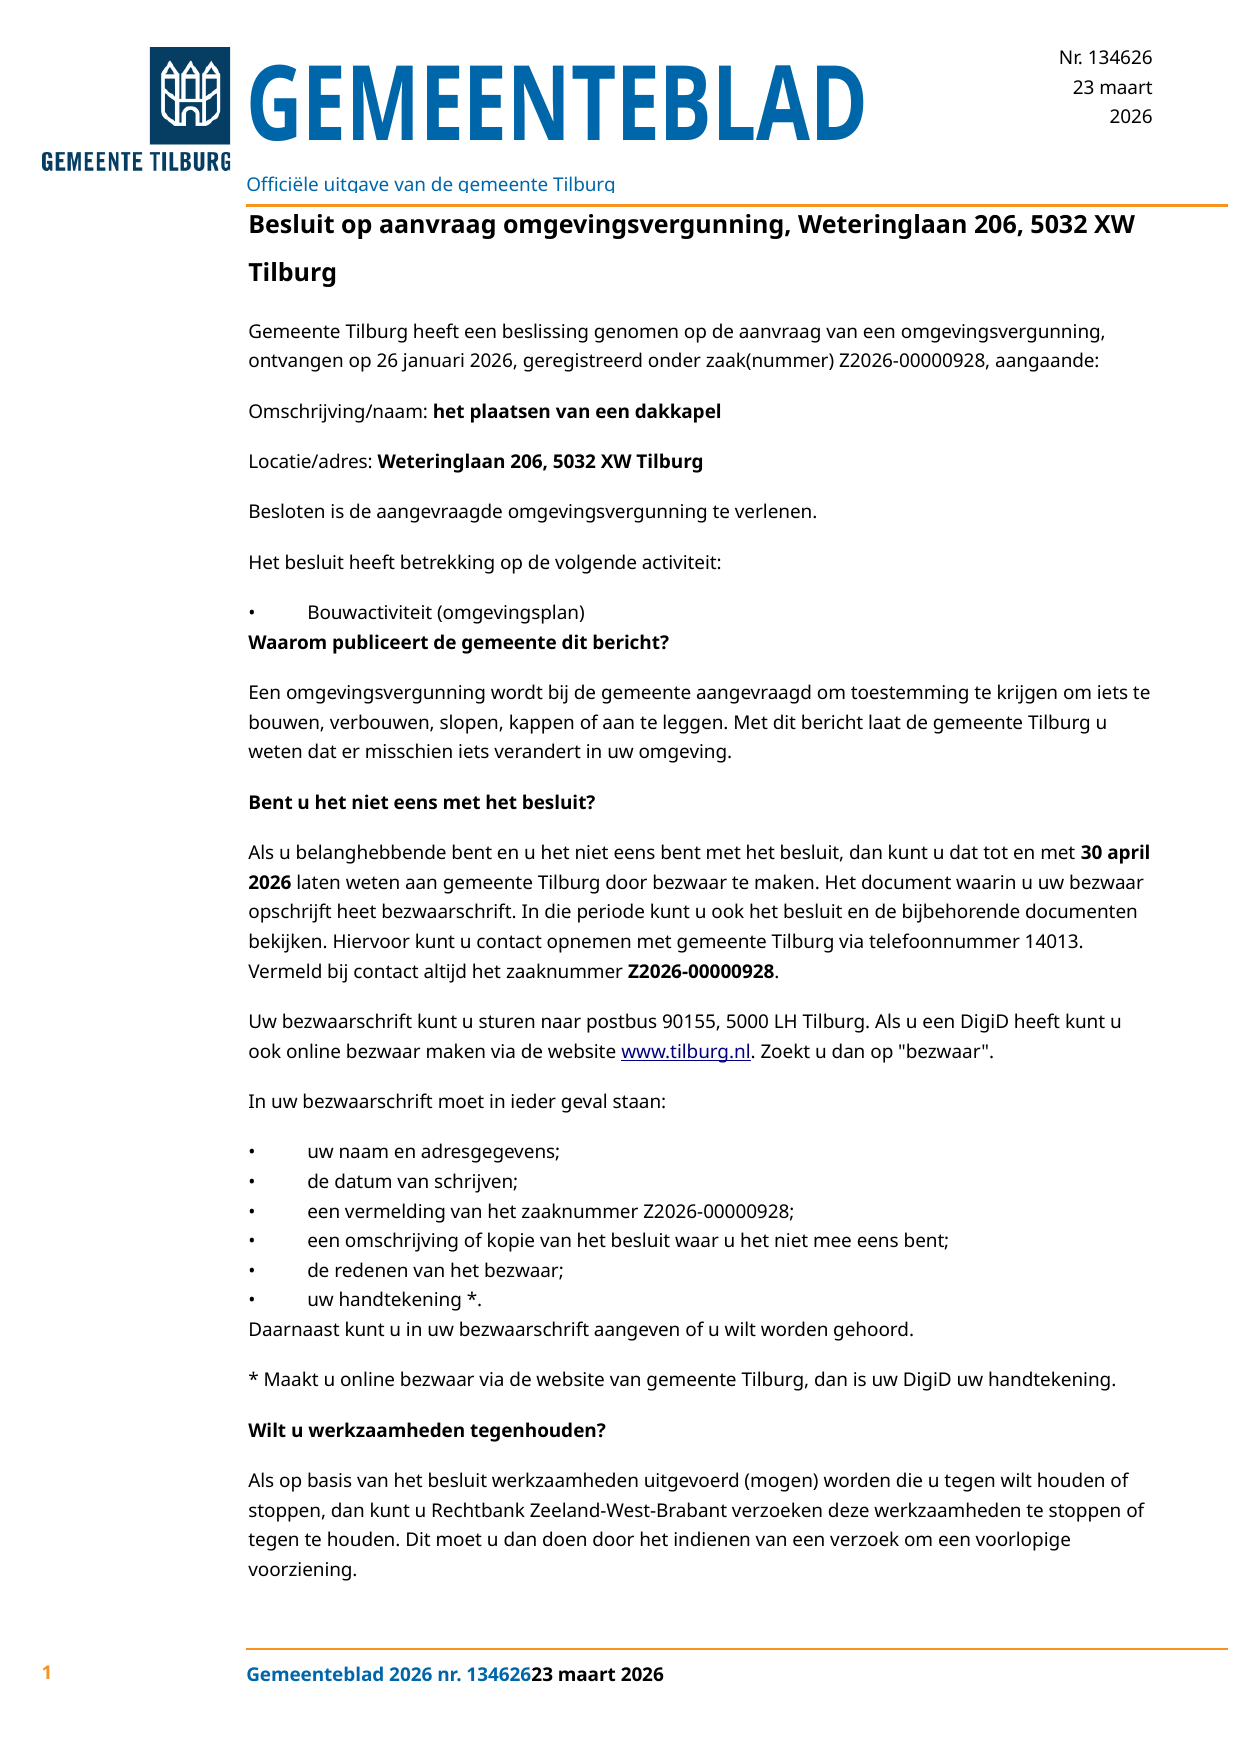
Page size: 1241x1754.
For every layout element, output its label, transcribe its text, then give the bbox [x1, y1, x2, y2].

text Daarnaast kunt u in uw bezwaarschrift aangeven of u wilt worden gehoord. [248, 1316, 1152, 1342]
text Als op basis van het besluit werkzaamheden uitgevoerd (mogen) worden die u tegen wilt houden of stoppen, dan kunt u Rechtbank Zeeland-West-Brabant verzoeken deze werkzaamheden te stoppen of tegen te houden. Dit moet u dan doen door het indienen van een verzoek om een voorlopige voorziening. [248, 1467, 1152, 1582]
text * Maakt u online bezwaar via de website van gemeente Tilburg, dan is uw DigiD uw handtekening. [248, 1367, 1152, 1392]
list een omschrijving of kopie van het besluit waar u het niet mee eens bent; [248, 1227, 1152, 1253]
list uw naam en adresgegevens; [248, 1139, 1152, 1164]
text In uw bezwaarschrift moet in ieder geval staan: [248, 1088, 1152, 1114]
text Als u belanghebbende bent en u het niet eens bent met het besluit, dan kunt u dat tot en met 30 april 2026 laten weten aan gemeente Tilburg door bezwaar te maken. Het document waarin u uw bezwaar opschrijft heet bezwaarschrift. In die periode kunt u ook het besluit en de bijbehorende documenten bekijken. Hiervoor kunt u contact opnemen met gemeente Tilburg via telefoonnummer 14013. Vermeld bij contact altijd het zaaknummer Z2026-00000928. [248, 839, 1152, 984]
list uw handtekening *. [248, 1287, 1152, 1312]
text Uw bezwaarschrift kunt u sturen naar postbus 90155, 5000 LH Tilburg. Als u een DigiD heeft kunt u ook online bezwaar maken via de website www.tilburg.nl. Zoekt u dan op "bezwaar". [248, 1008, 1152, 1064]
list de redenen van het bezwaar; [248, 1257, 1152, 1283]
list Bouwactiviteit (omgevingsplan) [248, 599, 1152, 625]
list een vermelding van het zaaknummer Z2026-00000928; [248, 1198, 1152, 1224]
list de datum van schrijven; [248, 1168, 1152, 1194]
text Waarom publiceert de gemeente dit bericht? [248, 629, 1152, 655]
text Wilt u werkzaamheden tegenhouden? [248, 1417, 1152, 1443]
text Gemeente Tilburg heeft een beslissing genomen op de aanvraag van een omgevingsvergunning, ontvangen op 26 januari 2026, geregistreerd onder zaak(nummer) Z2026-00000928, aangaande: [248, 318, 1152, 373]
text Locatie/adres: Weteringlaan 206, 5032 XW Tilburg [248, 448, 1152, 474]
text Het besluit heeft betrekking op de volgende activiteit: [248, 549, 1152, 575]
picture [41, 47, 231, 172]
text Een omgevingsvergunning wordt bij de gemeente aangevraagd om toestemming te krijgen om iets te bouwen, verbouwen, slopen, kappen of aan te leggen. Met dit bericht laat de gemeente Tilburg u weten dat er misschien iets verandert in uw omgeving. [248, 679, 1152, 764]
text Besloten is de aangevraagde omgevingsvergunning te verlenen. [248, 499, 1152, 524]
text Omschrijving/naam: het plaatsen van een dakkapel [248, 398, 1152, 424]
text Bent u het niet eens met het besluit? [248, 789, 1152, 815]
text Besluit op aanvraag omgevingsvergunning, Weteringlaan 206, 5032 XW Tilburg [248, 207, 1152, 288]
